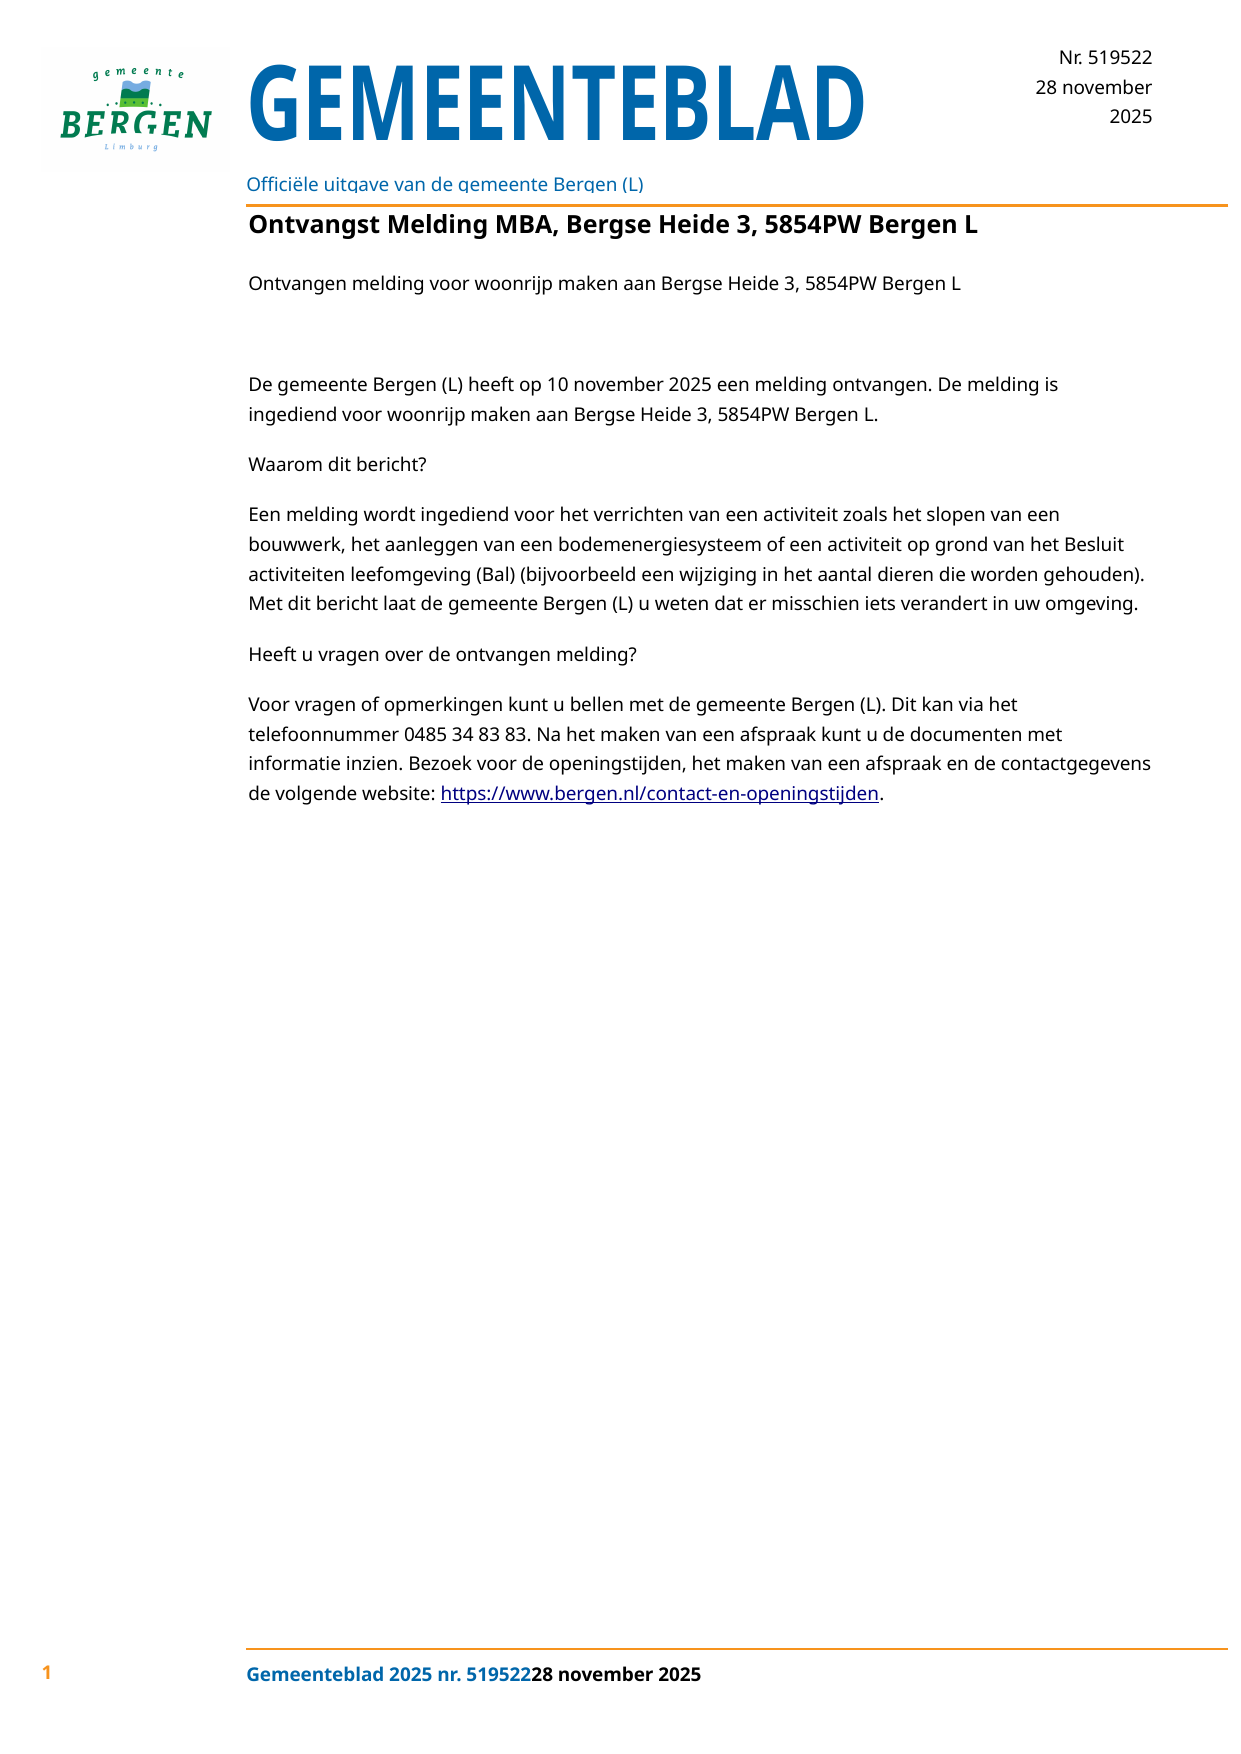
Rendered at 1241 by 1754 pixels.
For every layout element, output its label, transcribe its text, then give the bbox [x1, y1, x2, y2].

text De gemeente Bergen (L) heeft op 10 november 2025 een melding ontvangen. De melding is ingediend voor woonrijp maken aan Bergse Heide 3, 5854PW Bergen L. [248, 371, 1152, 426]
text Heeft u vragen over de ontvangen melding? [248, 641, 1152, 666]
picture [41, 47, 231, 172]
text Waarom dit bericht? [248, 451, 1152, 477]
text Ontvangst Melding MBA, Bergse Heide 3, 5854PW Bergen L [248, 207, 1152, 241]
text Voor vragen of opmerkingen kunt u bellen met de gemeente Bergen (L). Dit kan via het telefoonnummer 0485 34 83 83. Na het maken van een afspraak kunt u de documenten met informatie inzien. Bezoek voor de openingstijden, het maken van een afspraak en de contactgegevens de volgende website: https://www.bergen.nl/contact-en-openingstijden. [248, 691, 1152, 806]
text Een melding wordt ingediend voor het verrichten van een activiteit zoals het slopen van een bouwwerk, het aanleggen van een bodemenergiesysteem of een activiteit op grond van het Besluit activiteiten leefomgeving (Bal) (bijvoorbeeld een wijziging in het aantal dieren die worden gehouden). Met dit bericht laat de gemeente Bergen (L) u weten dat er misschien iets verandert in uw omgeving. [248, 502, 1152, 616]
text Ontvangen melding voor woonrijp maken aan Bergse Heide 3, 5854PW Bergen L [248, 270, 1152, 296]
